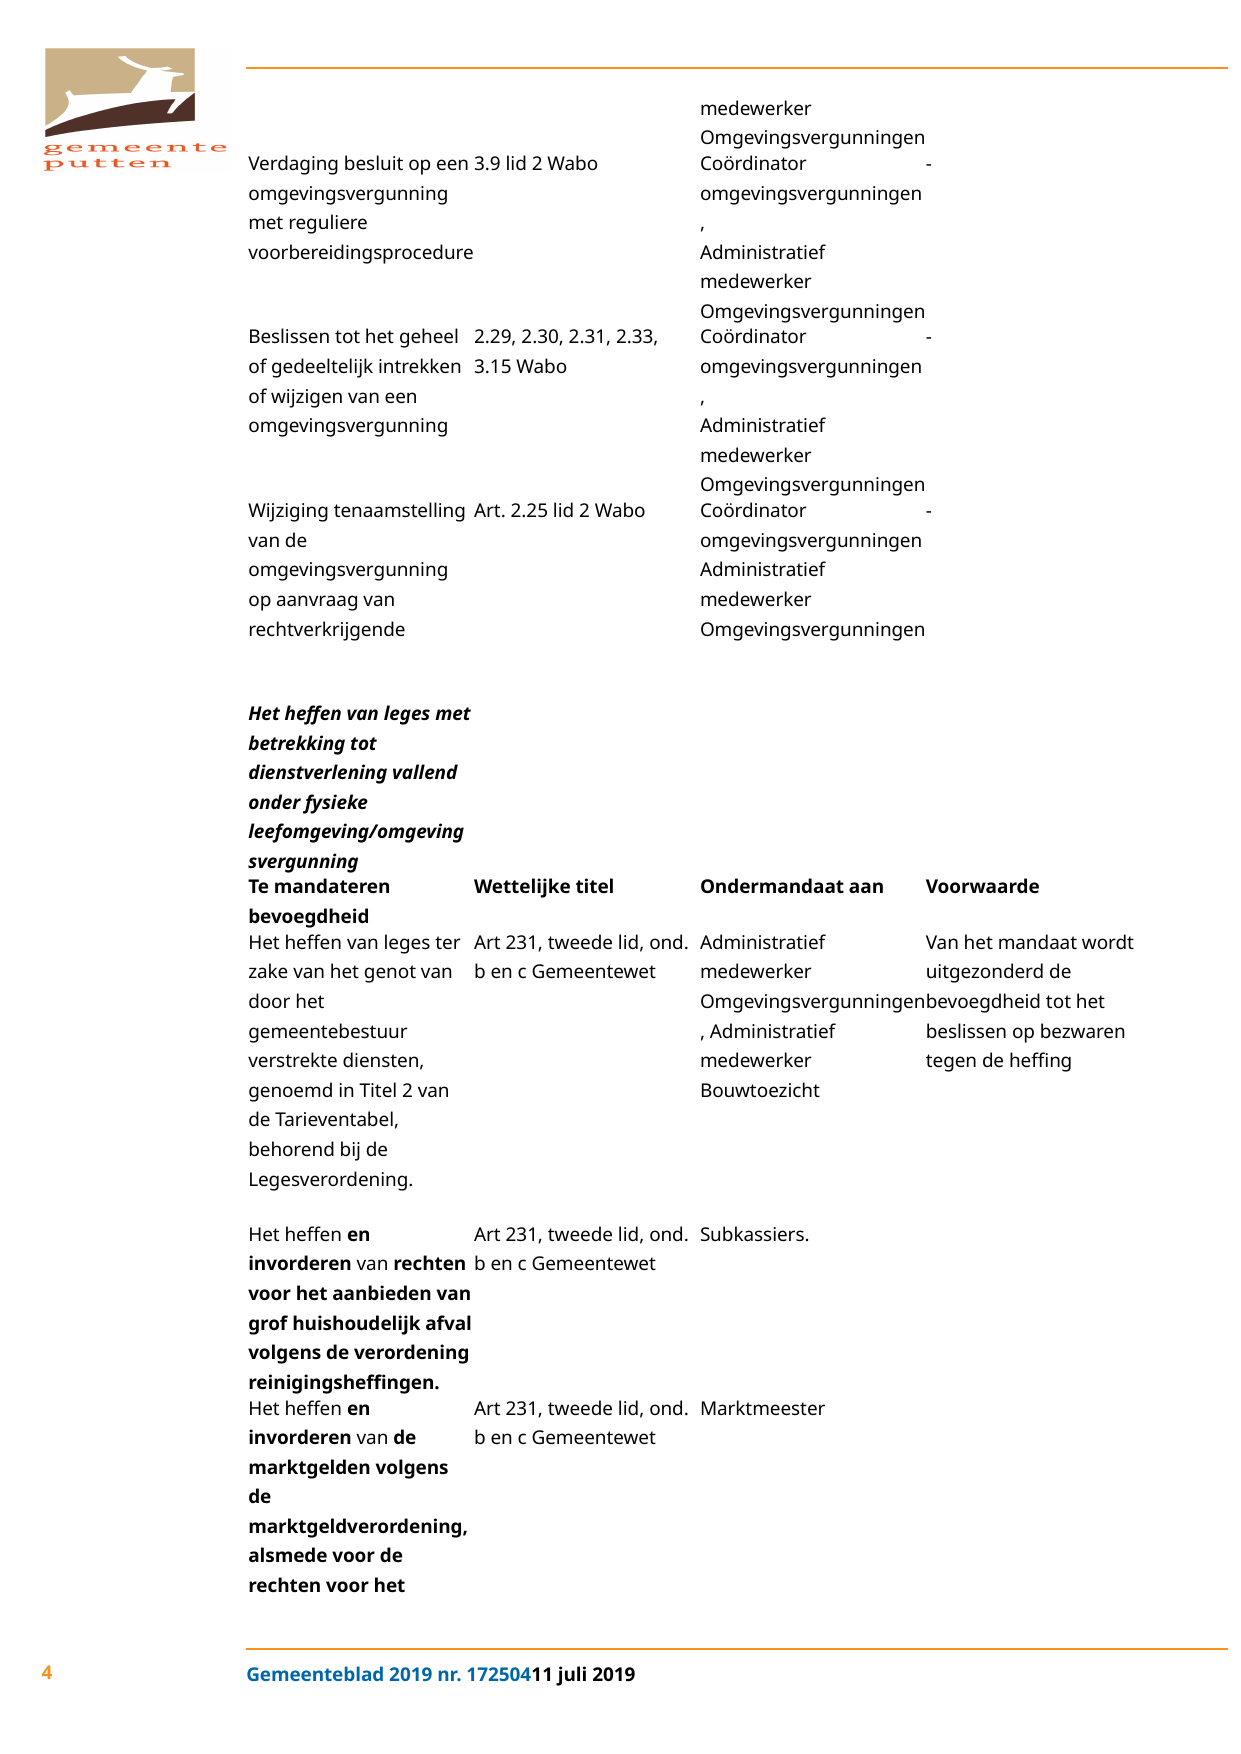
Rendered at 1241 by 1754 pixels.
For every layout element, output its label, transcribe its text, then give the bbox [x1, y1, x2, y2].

table_cell Coördinator omgevingsvergunningen Administratief medewerker Omgevingsvergunningen [700, 498, 926, 641]
table_cell medewerker Omgevingsvergunningen [700, 95, 926, 150]
table_cell Administratief medewerker Omgevingsvergunningen, Administratief medewerker Bouwtoezicht [700, 929, 926, 1221]
table_cell [248, 95, 474, 150]
table_cell Art 231, tweede lid, ond. b en c Gemeentewet [474, 1221, 700, 1395]
table_cell - [926, 150, 1152, 324]
table_cell [700, 641, 926, 667]
table_cell Art 231, tweede lid, ond. b en c Gemeentewet [474, 1395, 700, 1598]
table_cell Het heffen van leges ter zake van het genot van door het gemeentebestuur verstrekte diensten, genoemd in Titel 2 van de Tarieventabel, behorend bij de Legesverordening. [248, 929, 474, 1221]
table_cell [926, 1395, 1152, 1598]
table_cell Het heffen en invorderen van de marktgelden volgens de marktgeldverordening, alsmede voor de rechten voor het [248, 1395, 474, 1598]
table_cell Art 231, tweede lid, ond. b en c Gemeentewet [474, 929, 700, 1221]
table_header Het heffen van leges met betrekking tot dienstverlening vallend onder fysieke leefomgeving/omgevingsvergunning [248, 700, 474, 874]
table_cell Ondermandaat aan [700, 874, 926, 929]
table_cell [474, 95, 700, 150]
table_cell Beslissen tot het geheel of gedeeltelijk intrekken of wijzigen van een omgevingsvergunning [248, 324, 474, 497]
picture [41, 47, 231, 172]
table_cell Coördinator omgevingsvergunningen, Administratief medewerker Omgevingsvergunningen [700, 150, 926, 324]
table_cell - [926, 324, 1152, 497]
table_cell Subkassiers. [700, 1221, 926, 1395]
table_cell [926, 641, 1152, 667]
table_cell [474, 641, 700, 667]
table_cell Wijziging tenaamstelling van de omgevingsvergunning op aanvraag van rechtverkrijgende [248, 498, 474, 641]
table_cell Wettelijke titel [474, 874, 700, 929]
table_cell Te mandateren bevoegdheid [248, 874, 474, 929]
table_cell [926, 1221, 1152, 1395]
table_cell - [926, 95, 1152, 150]
table_cell Art. 2.25 lid 2 Wabo [474, 498, 700, 641]
table_cell 2.29, 2.30, 2.31, 2.33, 3.15 Wabo [474, 324, 700, 497]
table_cell Van het mandaat wordt uitgezonderd de bevoegdheid tot het beslissen op bezwaren tegen de heffing [926, 929, 1152, 1221]
table_cell 3.9 lid 2 Wabo [474, 150, 700, 324]
table_cell Het heffen en invorderen van rechten voor het aanbieden van grof huishoudelijk afval volgens de verordening reinigingsheffingen. [248, 1221, 474, 1395]
table_cell Verdaging besluit op een omgevingsvergunning met reguliere voorbereidingsprocedure [248, 150, 474, 324]
table_cell Voorwaarde [926, 874, 1152, 929]
table_cell Coördinator omgevingsvergunningen, Administratief medewerker Omgevingsvergunningen [700, 324, 926, 497]
table_cell Marktmeester [700, 1395, 926, 1598]
table_cell - [926, 498, 1152, 641]
table_cell [248, 641, 474, 667]
